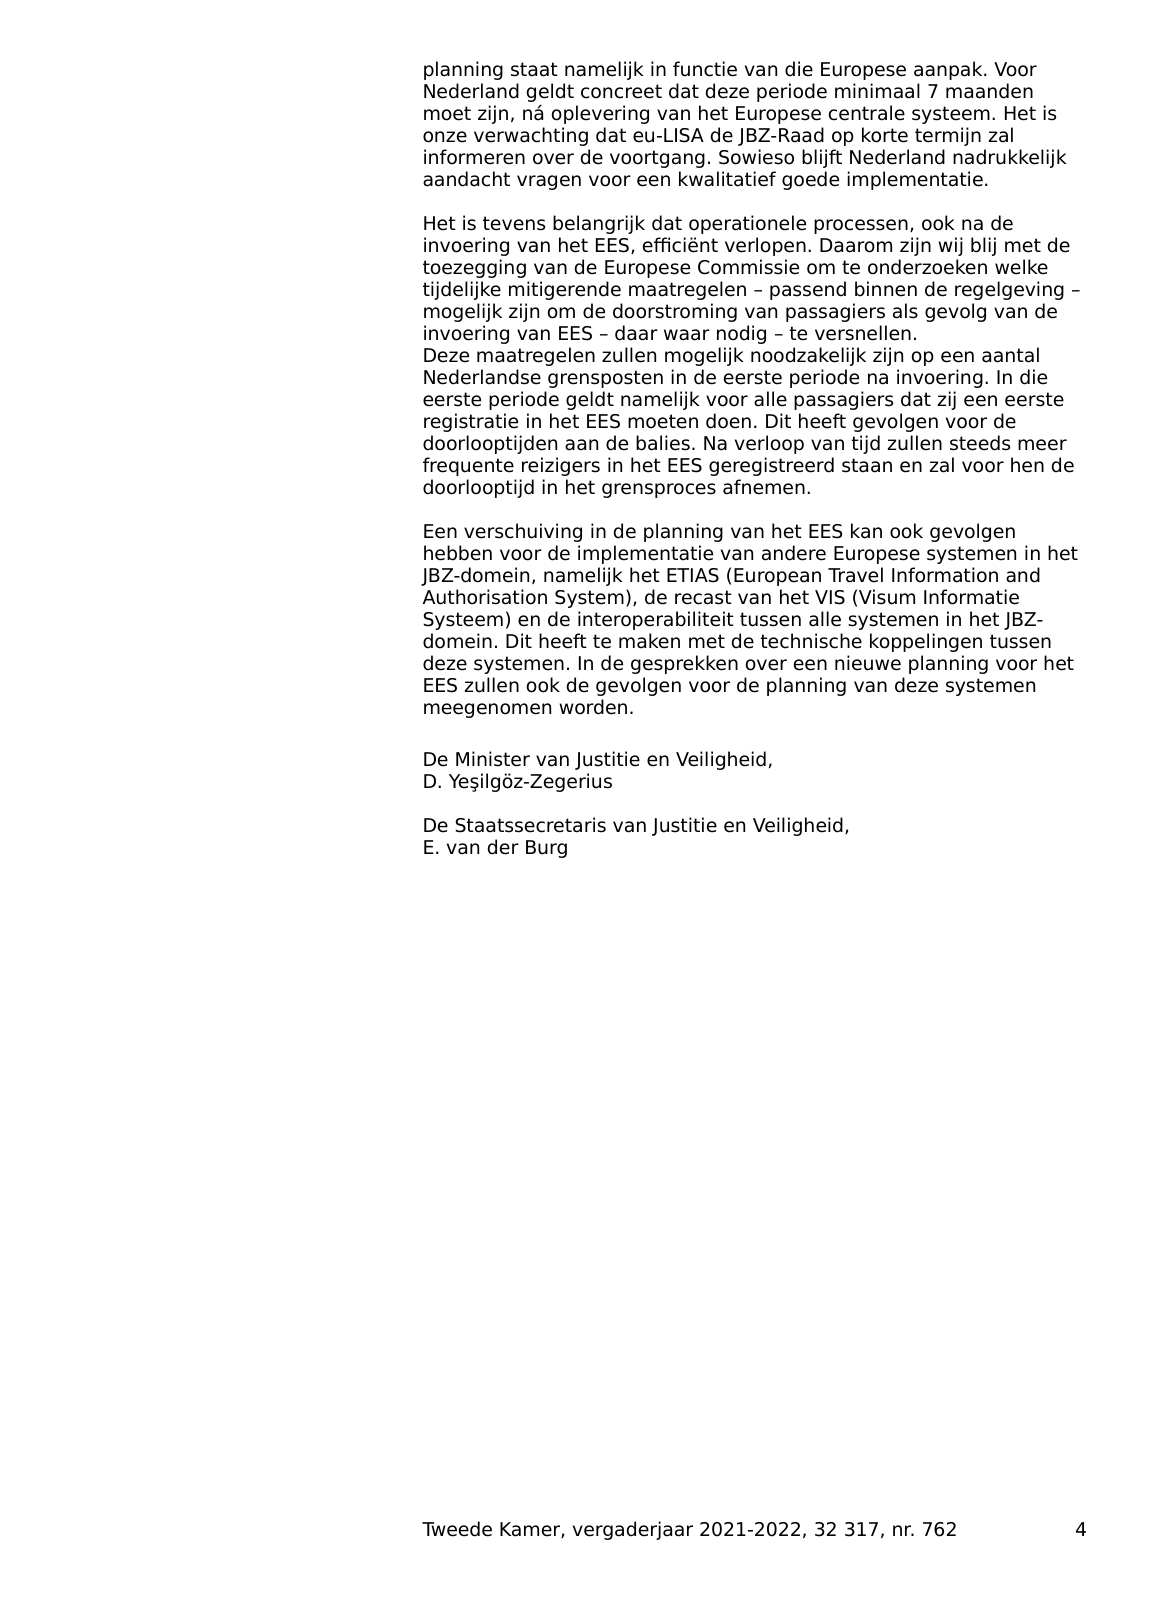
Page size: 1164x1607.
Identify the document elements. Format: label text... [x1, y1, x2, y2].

text planning staat namelijk in functie van die Europese aanpak. Voor Nederland geldt concreet dat deze periode minimaal 7 maanden moet zijn, ná oplevering van het Europese centrale systeem. Het is onze verwachting dat eu-LISA de JBZ-Raad op korte termijn zal informeren over de voortgang. Sowieso blijft Nederland nadrukkelijk aandacht vragen voor een kwalitatief goede implementatie. [422, 59, 1087, 191]
text Het is tevens belangrijk dat operationele processen, ook na de invoering van het EES, efficiënt verlopen. Daarom zijn wij blij met de toezegging van de Europese Commissie om te onderzoeken welke tijdelijke mitigerende maatregelen – passend binnen de regelgeving – mogelijk zijn om de doorstroming van passagiers als gevolg van de invoering van EES – daar waar nodig – te versnellen. [422, 213, 1087, 345]
text De Staatssecretaris van Justitie en Veiligheid, E. van der Burg [422, 815, 1087, 859]
text Deze maatregelen zullen mogelijk noodzakelijk zijn op een aantal Nederlandse grensposten in de eerste periode na invoering. In die eerste periode geldt namelijk voor alle passagiers dat zij een eerste registratie in het EES moeten doen. Dit heeft gevolgen voor de doorlooptijden aan de balies. Na verloop van tijd zullen steeds meer frequente reizigers in het EES geregistreerd staan en zal voor hen de doorlooptijd in het grensproces afnemen. [422, 345, 1087, 499]
text Een verschuiving in de planning van het EES kan ook gevolgen hebben voor de implementatie van andere Europese systemen in het JBZ-domein, namelijk het ETIAS (European Travel Information and Authorisation System), de recast van het VIS (Visum Informatie Systeem) en de interoperabiliteit tussen alle systemen in het JBZ-domein. Dit heeft te maken met de technische koppelingen tussen deze systemen. In de gesprekken over een nieuwe planning voor het EES zullen ook de gevolgen voor de planning van deze systemen meegenomen worden. [422, 521, 1087, 719]
text De Minister van Justitie en Veiligheid, D. Yeşilgöz-Zegerius [422, 749, 1087, 793]
